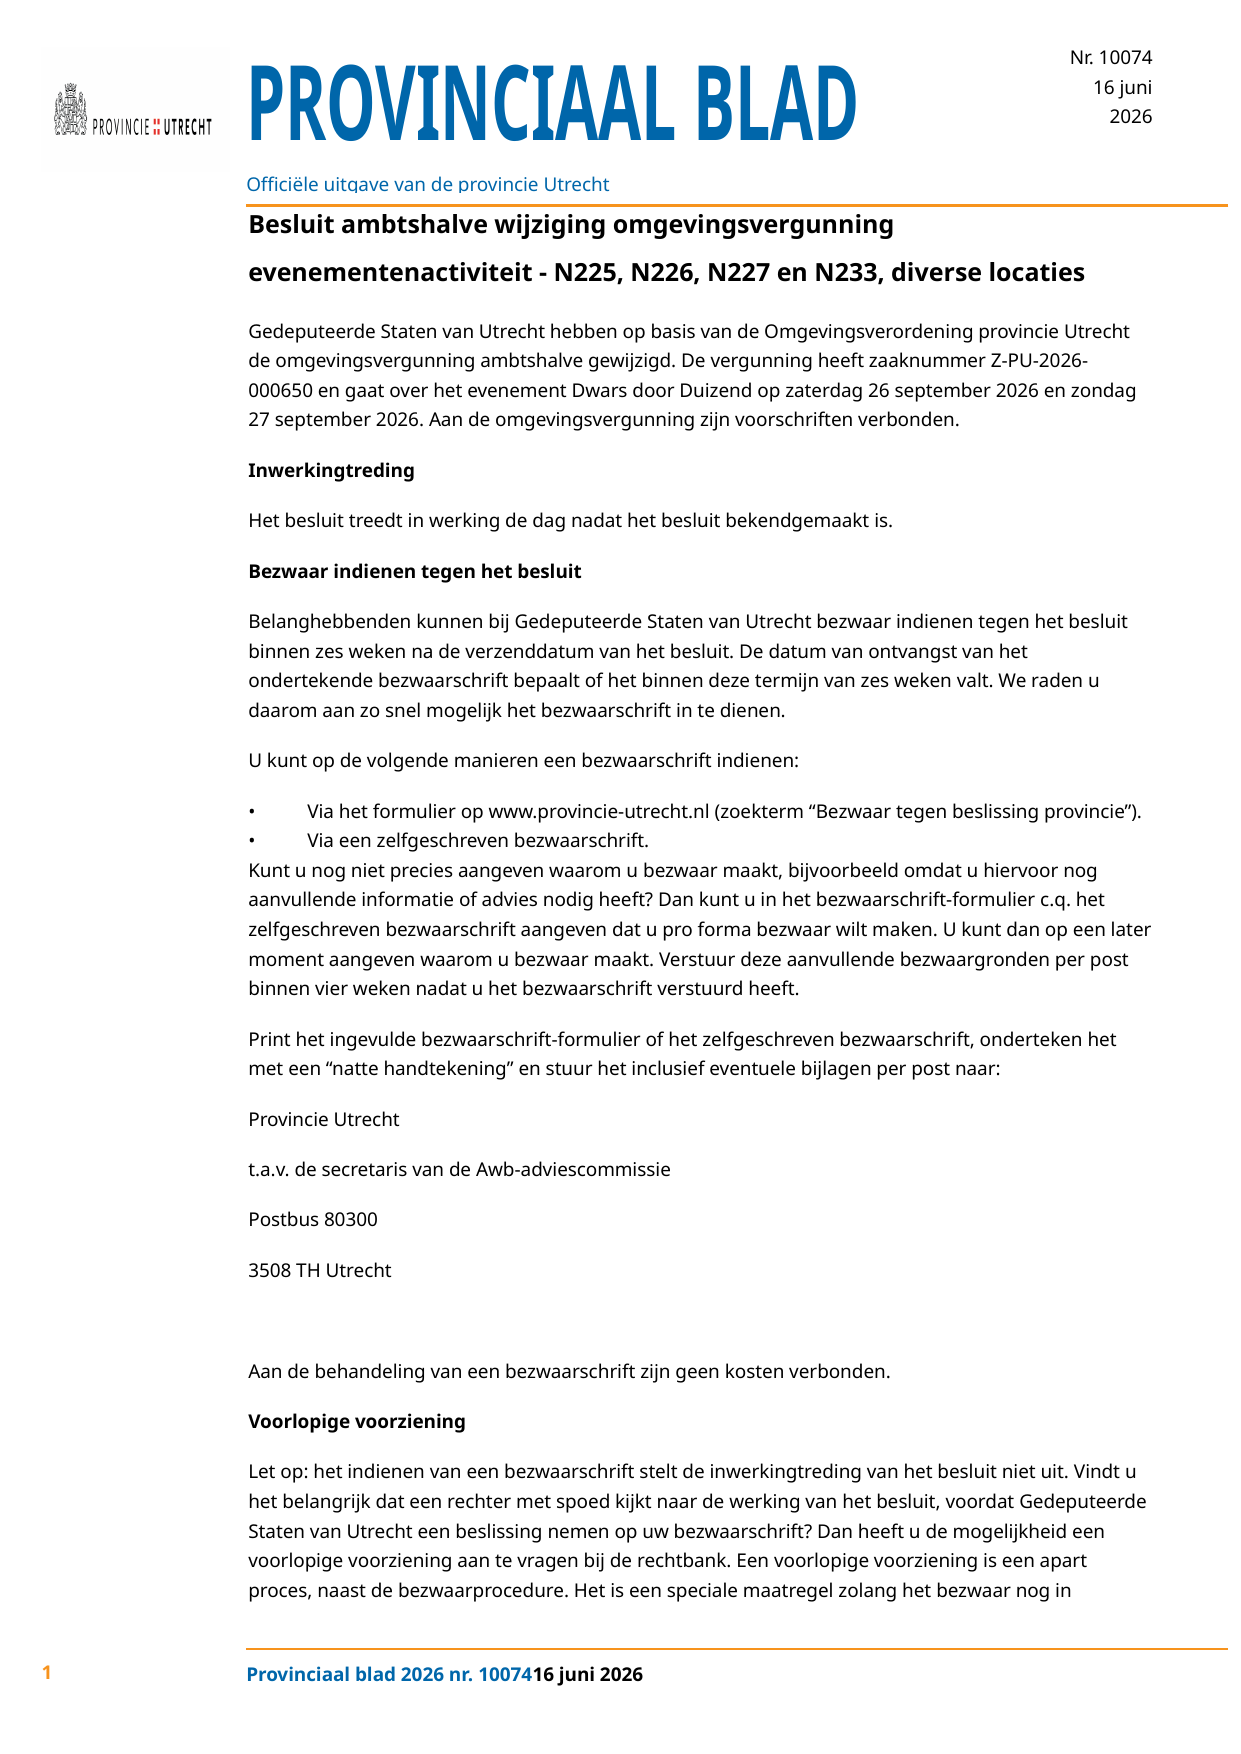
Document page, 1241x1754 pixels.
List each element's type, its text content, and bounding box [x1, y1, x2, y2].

text Aan de behandeling van een bezwaarschrift zijn geen kosten verbonden. [248, 1358, 1152, 1384]
picture [41, 47, 231, 172]
text Het besluit treedt in werking de dag nadat het besluit bekendgemaakt is. [248, 507, 1152, 533]
text Bezwaar indienen tegen het besluit [248, 558, 1152, 584]
text t.a.v. de secretaris van de Awb-adviescommissie [248, 1156, 1152, 1182]
text Print het ingevulde bezwaarschrift-formulier of het zelfgeschreven bezwaarschrift, onderteken het met een “natte handtekening” en stuur het inclusief eventuele bijlagen per post naar: [248, 1026, 1152, 1081]
text Kunt u nog niet precies aangeven waarom u bezwaar maakt, bijvoorbeeld omdat u hiervoor nog aanvullende informatie of advies nodig heeft? Dan kunt u in het bezwaarschrift-formulier c.q. het zelfgeschreven bezwaarschrift aangeven dat u pro forma bezwaar wilt maken. U kunt dan op een later moment aangeven waarom u bezwaar maakt. Verstuur deze aanvullende bezwaargronden per post binnen vier weken nadat u het bezwaarschrift verstuurd heeft. [248, 857, 1152, 1001]
text Provincie Utrecht [248, 1106, 1152, 1132]
text 3508 TH Utrecht [248, 1257, 1152, 1283]
list Via het formulier op www.provincie-utrecht.nl (zoekterm “Bezwaar tegen beslissing provincie”). [248, 798, 1152, 824]
text Let op: het indienen van een bezwaarschrift stelt de inwerkingtreding van het besluit niet uit. Vindt u het belangrijk dat een rechter met spoed kijkt naar de werking van het besluit, voordat Gedeputeerde Staten van Utrecht een beslissing nemen op uw bezwaarschrift? Dan heeft u de mogelijkheid een voorlopige voorziening aan te vragen bij de rechtbank. Een voorlopige voorziening is een apart proces, naast de bezwaarprocedure. Het is een speciale maatregel zolang het bezwaar nog in [248, 1459, 1152, 1603]
text Besluit ambtshalve wijziging omgevingsvergunning evenementenactiviteit - N225, N226, N227 en N233, diverse locaties [248, 207, 1152, 288]
list Via een zelfgeschreven bezwaarschrift. [248, 827, 1152, 853]
text Postbus 80300 [248, 1207, 1152, 1232]
text Voorlopige voorziening [248, 1408, 1152, 1434]
text Inwerkingtreding [248, 457, 1152, 483]
text U kunt op de volgende manieren een bezwaarschrift indienen: [248, 747, 1152, 773]
text Gedeputeerde Staten van Utrecht hebben op basis van de Omgevingsverordening provincie Utrecht de omgevingsvergunning ambtshalve gewijzigd. De vergunning heeft zaaknummer Z-PU-2026-000650 en gaat over het evenement Dwars door Duizend op zaterdag 26 september 2026 en zondag 27 september 2026. Aan de omgevingsvergunning zijn voorschriften verbonden. [248, 318, 1152, 432]
text Belanghebbenden kunnen bij Gedeputeerde Staten van Utrecht bezwaar indienen tegen het besluit binnen zes weken na de verzenddatum van het besluit. De datum van ontvangst van het ondertekende bezwaarschrift bepaalt of het binnen deze termijn van zes weken valt. We raden u daarom aan zo snel mogelijk het bezwaarschrift in te dienen. [248, 608, 1152, 723]
